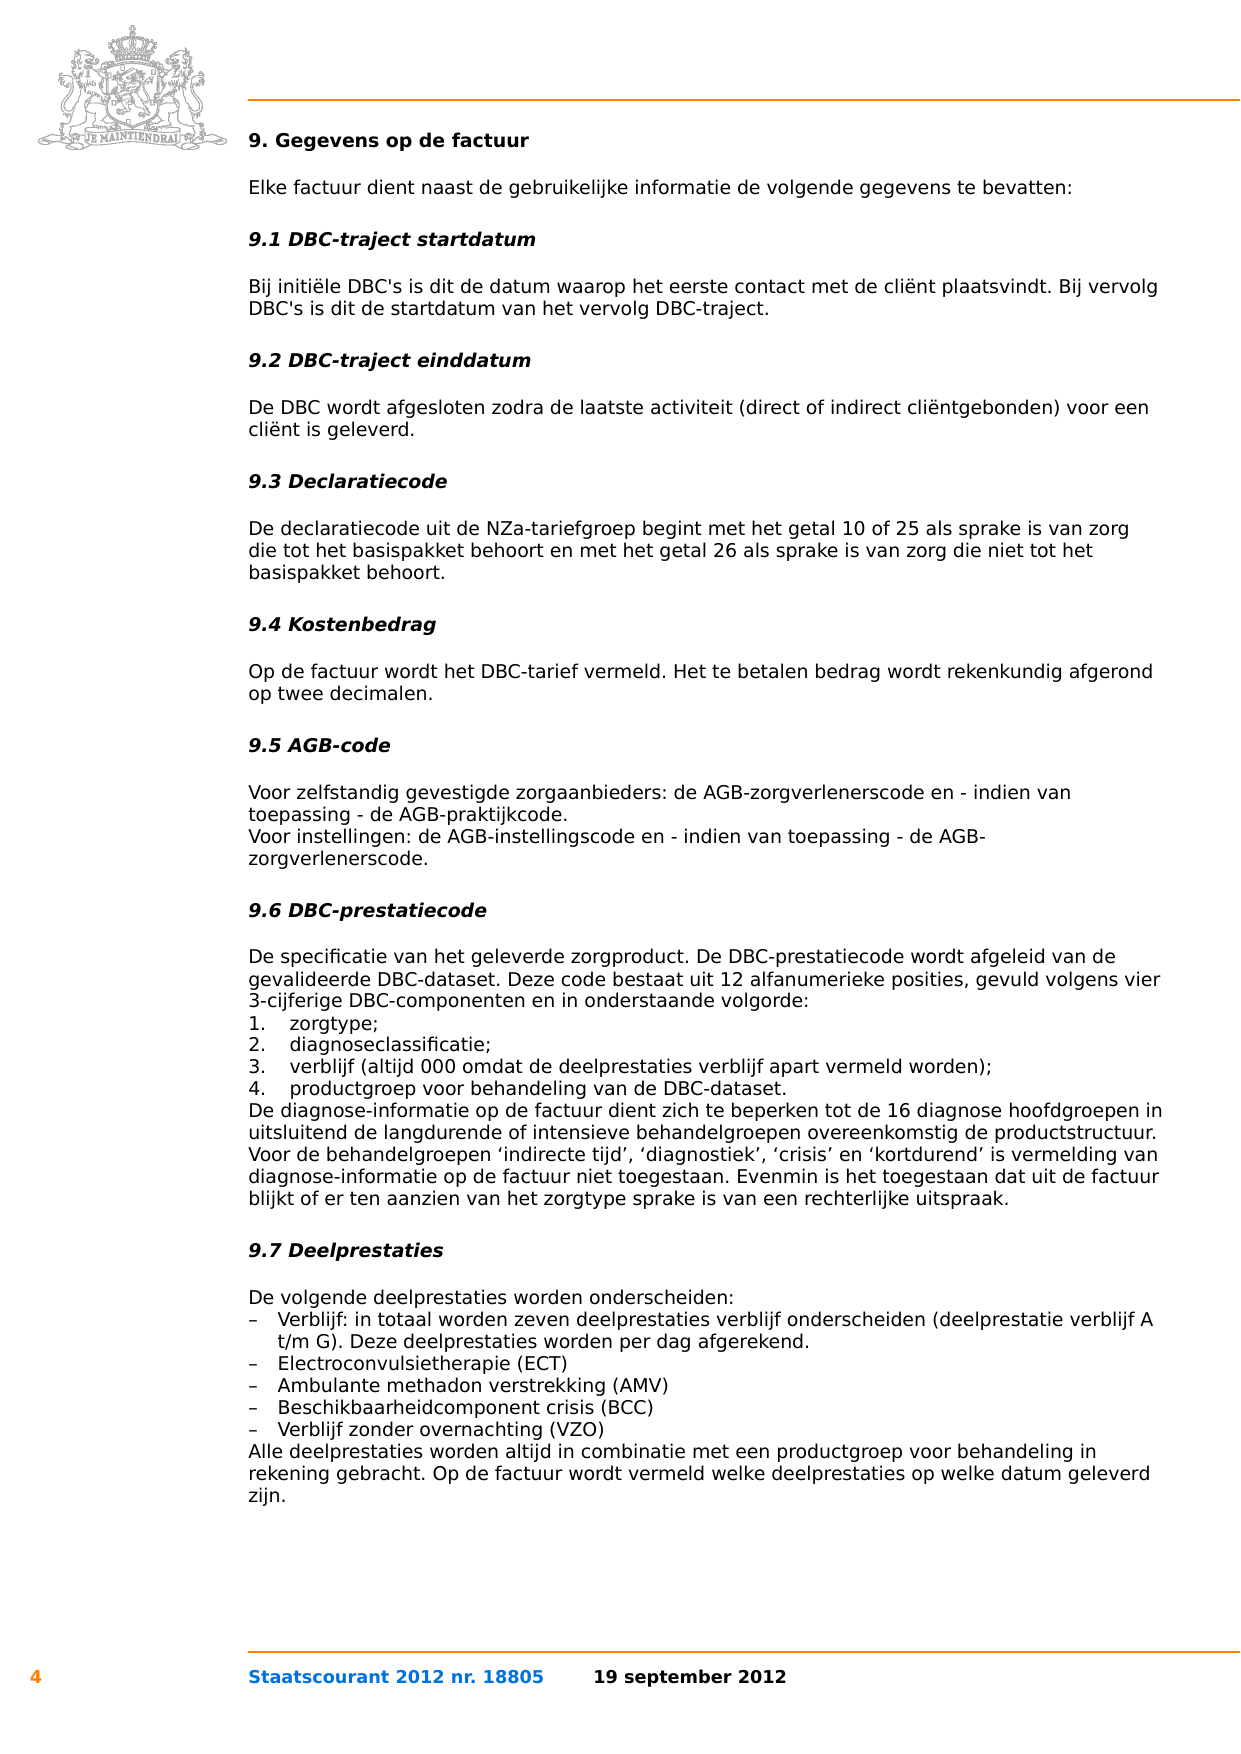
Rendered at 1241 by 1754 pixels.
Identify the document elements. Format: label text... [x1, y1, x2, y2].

picture [38, 25, 227, 150]
subtitle 9.7 Deelprestaties [248, 1240, 1163, 1262]
text De declaratiecode uit de NZa-tariefgroep begint met het getal 10 of 25 als sprake is van zorg die tot het basispakket behoort en met het getal 26 als sprake is van zorg die niet tot het basispakket behoort. [248, 518, 1163, 584]
subtitle 9. Gegevens op de factuur [248, 130, 1163, 152]
text Alle deelprestaties worden altijd in combinatie met een productgroep voor behandeling in rekening gebracht. Op de factuur wordt vermeld welke deelprestaties op welke datum geleverd zijn. [248, 1441, 1163, 1507]
text Voor zelfstandig gevestigde zorgaanbieders: de AGB-zorgverlenerscode en - indien van toepassing - de AGB-praktijkcode. [248, 782, 1163, 826]
subtitle 9.4 Kostenbedrag [248, 614, 1163, 636]
text – Beschikbaarheidcomponent crisis (BCC) [248, 1397, 1163, 1419]
subtitle 9.3 Declaratiecode [248, 471, 1163, 493]
text De diagnose-informatie op de factuur dient zich te beperken tot de 16 diagnose hoofdgroepen in uitsluitend de langdurende of intensieve behandelgroepen overeenkomstig de productstructuur. Voor de behandelgroepen ‘indirecte tijd’, ‘diagnostiek’, ‘crisis’ en ‘kortdurend’ is vermelding van diagnose-informatie op de factuur niet toegestaan. Evenmin is het toegestaan dat uit de factuur blijkt of er ten aanzien van het zorgtype sprake is van een rechterlijke uitspraak. [248, 1100, 1163, 1210]
text 1. zorgtype; [248, 1012, 1163, 1034]
subtitle 9.1 DBC-traject startdatum [248, 229, 1163, 251]
text De volgende deelprestaties worden onderscheiden: [248, 1287, 1163, 1309]
subtitle 9.6 DBC-prestatiecode [248, 899, 1163, 921]
text – Verblijf zonder overnachting (VZO) [248, 1419, 1163, 1441]
text – Electroconvulsietherapie (ECT) [248, 1353, 1163, 1375]
text 4. productgroep voor behandeling van de DBC-dataset. [248, 1078, 1163, 1100]
text 2. diagnoseclassificatie; [248, 1034, 1163, 1056]
subtitle 9.5 AGB-code [248, 734, 1163, 757]
text De DBC wordt afgesloten zodra de laatste activiteit (direct of indirect cliëntgebonden) voor een cliënt is geleverd. [248, 397, 1163, 441]
text – Ambulante methadon verstrekking (AMV) [248, 1375, 1163, 1397]
text Elke factuur dient naast de gebruikelijke informatie de volgende gegevens te bevatten: [248, 177, 1163, 199]
text Op de factuur wordt het DBC-tarief vermeld. Het te betalen bedrag wordt rekenkundig afgerond op twee decimalen. [248, 661, 1163, 704]
text – Verblijf: in totaal worden zeven deelprestaties verblijf onderscheiden (deelprestatie verblijf A t/m G). Deze deelprestaties worden per dag afgerekend. [248, 1309, 1163, 1353]
text Voor instellingen: de AGB-instellingscode en - indien van toepassing - de AGB-zorgverlenerscode. [248, 826, 1163, 869]
text Bij initiële DBC's is dit de datum waarop het eerste contact met de cliënt plaatsvindt. Bij vervolg DBC's is dit de startdatum van het vervolg DBC-traject. [248, 276, 1163, 320]
text De specificatie van het geleverde zorgproduct. De DBC-prestatiecode wordt afgeleid van de gevalideerde DBC-dataset. Deze code bestaat uit 12 alfanumerieke posities, gevuld volgens vier 3-cijferige DBC-componenten en in onderstaande volgorde: [248, 946, 1163, 1012]
subtitle 9.2 DBC-traject einddatum [248, 350, 1163, 372]
text 3. verblijf (altijd 000 omdat de deelprestaties verblijf apart vermeld worden); [248, 1056, 1163, 1078]
